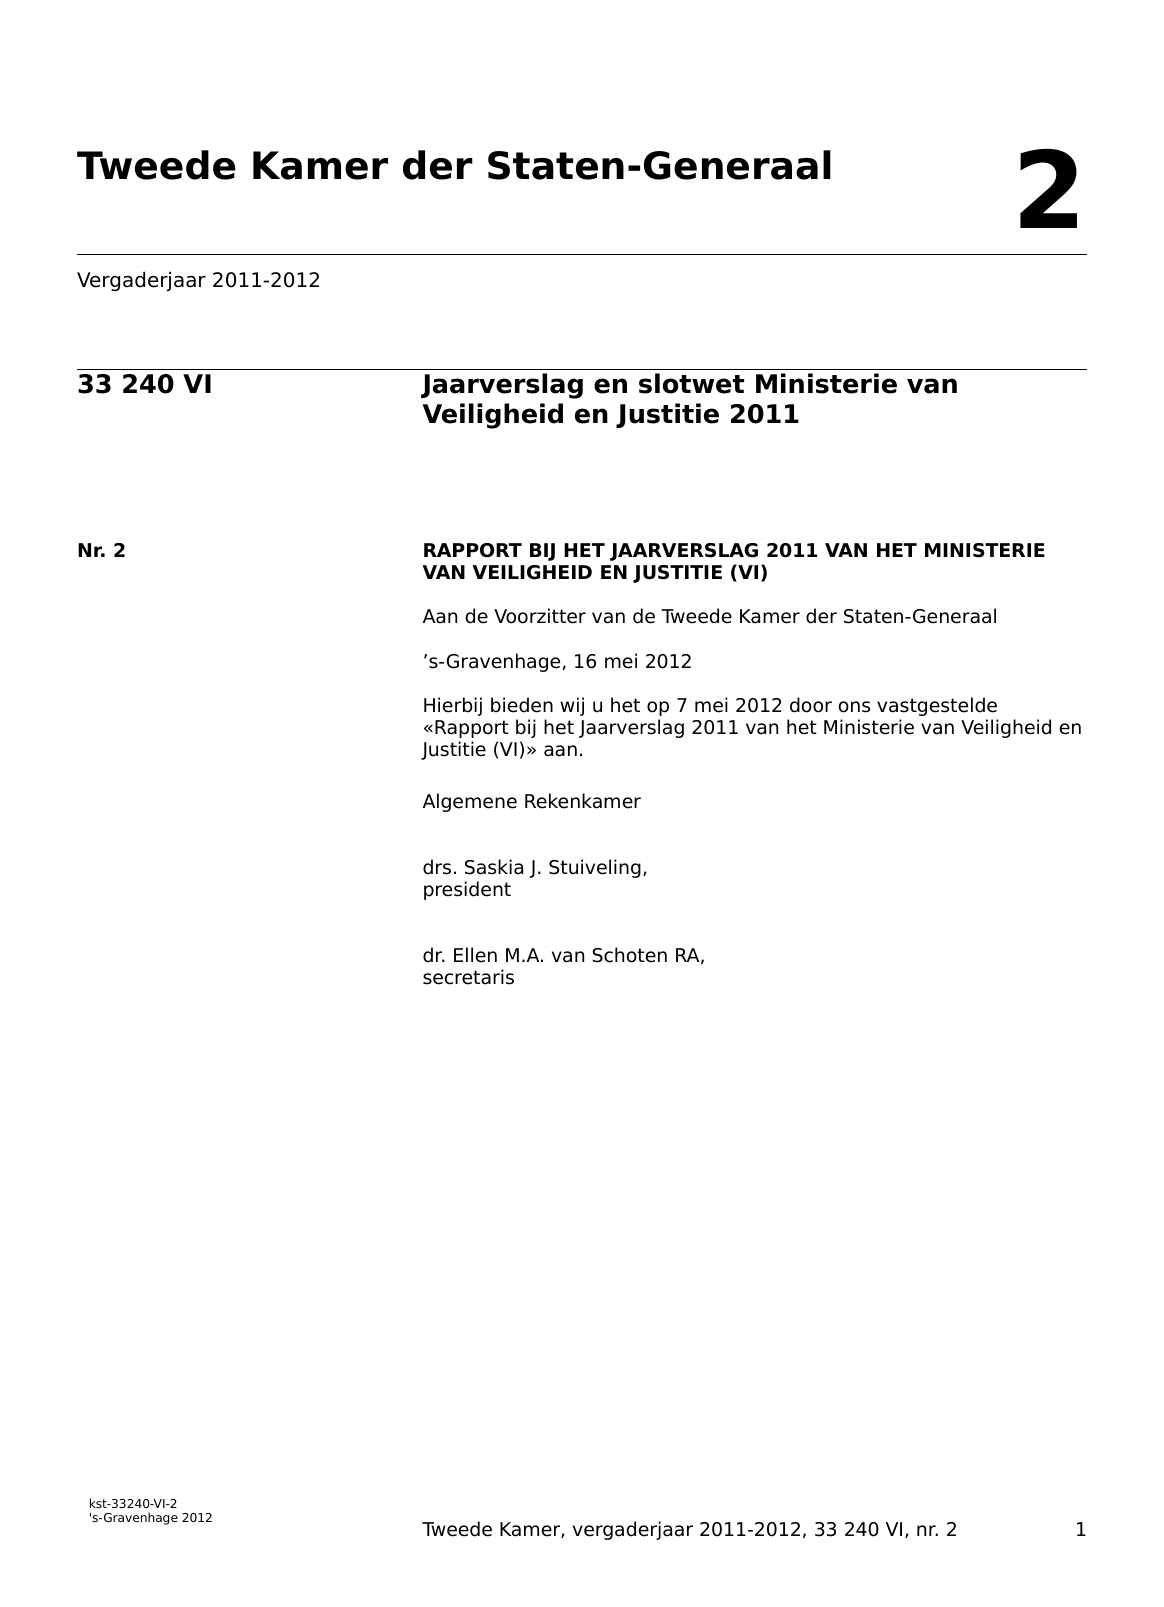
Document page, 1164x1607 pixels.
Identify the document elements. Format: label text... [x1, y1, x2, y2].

table_header 2 [886, 130, 1087, 254]
text 's-Gravenhage 2012 [88, 1511, 323, 1525]
text Aan de Voorzitter van de Tweede Kamer der Staten-Generaal [422, 606, 1087, 628]
subtitle 33 240 VI Jaarverslag en slotwet Ministerie van Veiligheid en Justitie 2011 [77, 370, 1087, 429]
text drs. Saskia J. Stuiveling, president [422, 835, 1087, 901]
table_header Tweede Kamer der Staten-Generaal [77, 130, 886, 254]
text Hierbij bieden wij u het op 7 mei 2012 door ons vastgestelde «Rapport bij het Jaarverslag 2011 van het Ministerie van Veiligheid en Justitie (VI)» aan. [422, 695, 1087, 761]
text ’s-Gravenhage, 16 mei 2012 [422, 651, 1087, 672]
text Algemene Rekenkamer [422, 791, 1087, 813]
subtitle Nr. 2 RAPPORT BIJ HET JAARVERSLAG 2011 VAN HET MINISTERIE VAN VEILIGHEID EN JUSTITIE (VI) [77, 540, 1087, 584]
text dr. Ellen M.A. van Schoten RA, secretaris [422, 923, 1087, 989]
table_cell Vergaderjaar 2011-2012 [77, 255, 1087, 369]
text kst-33240-VI-2 [88, 1497, 323, 1511]
